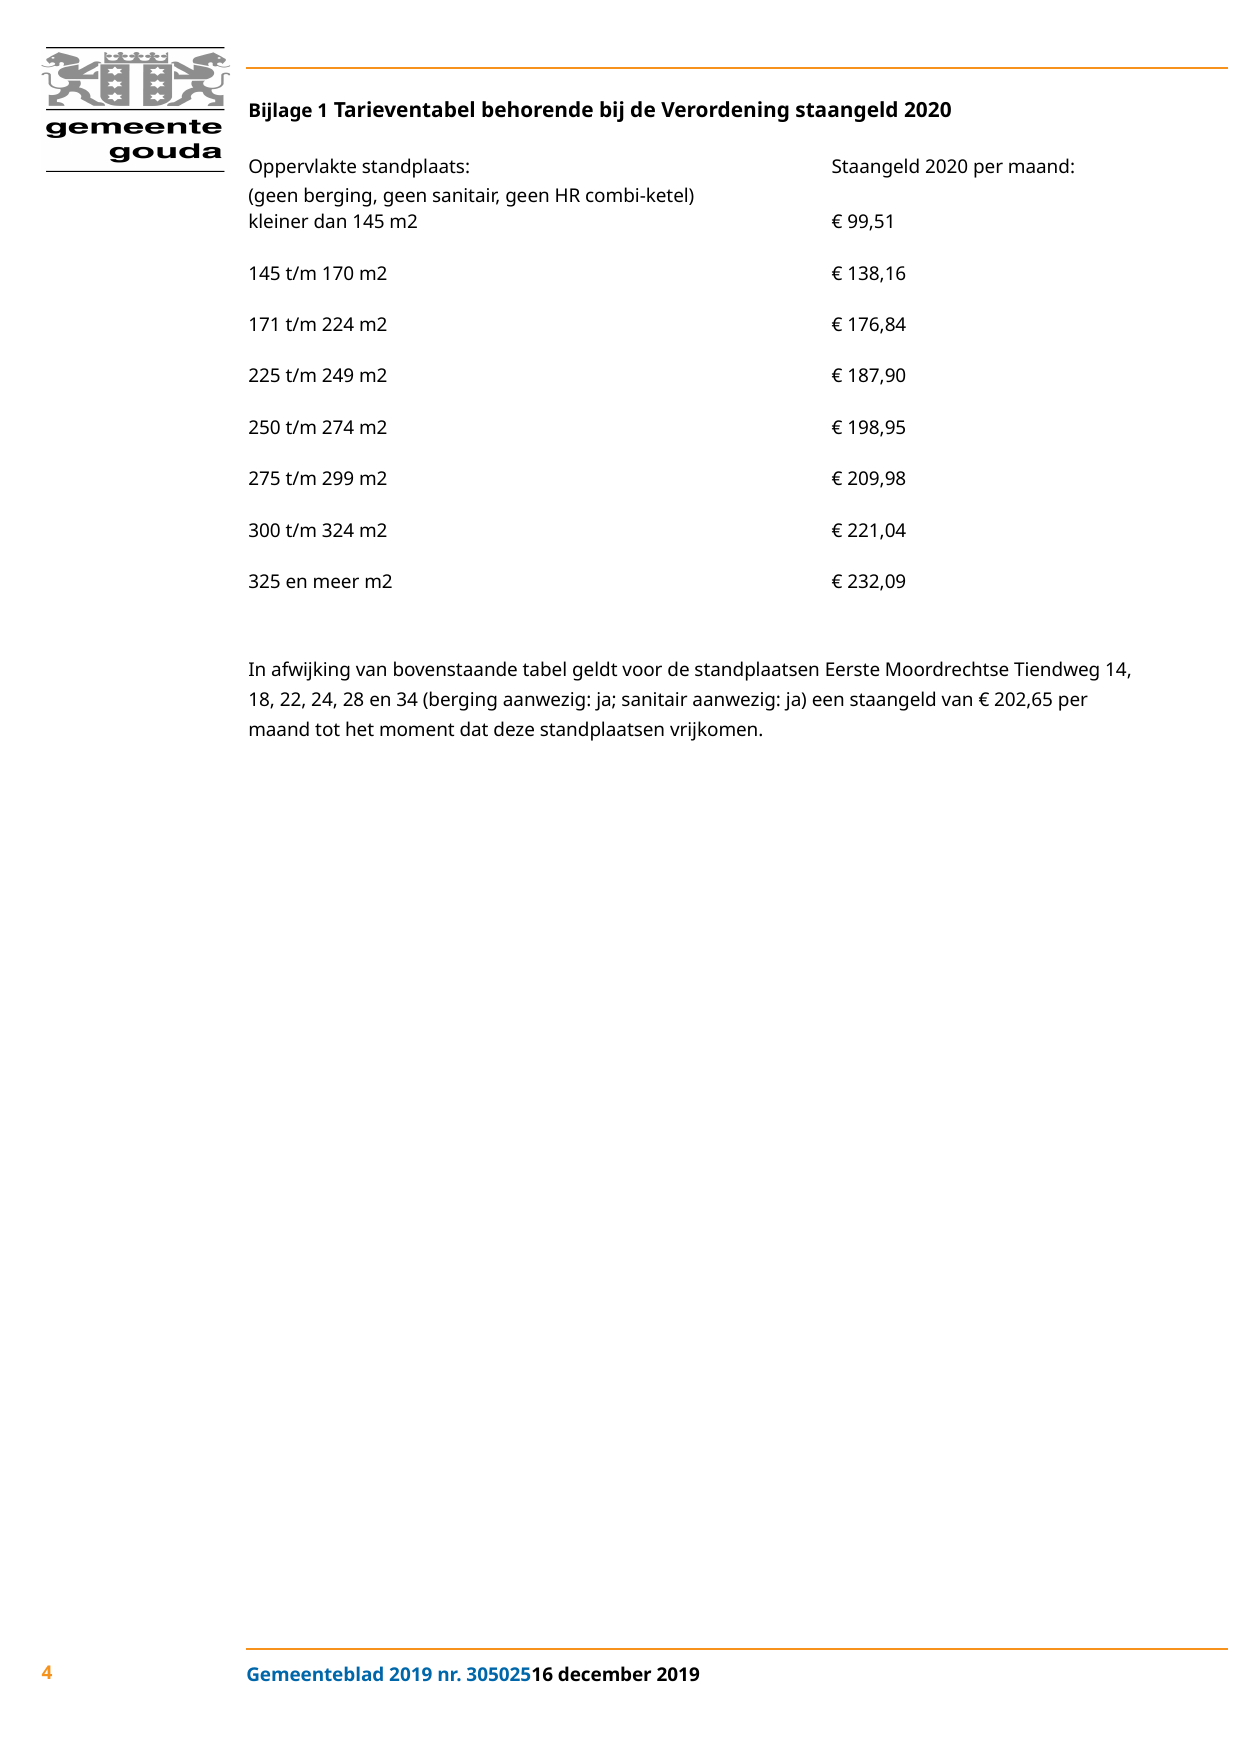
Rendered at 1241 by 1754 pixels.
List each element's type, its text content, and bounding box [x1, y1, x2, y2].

table_cell [248, 491, 831, 517]
table_cell 225 t/m 249 m2 [248, 363, 831, 388]
table_cell [831, 440, 1152, 466]
table_cell € 198,95 [831, 414, 1152, 440]
table_cell 300 t/m 324 m2 [248, 517, 831, 543]
table_cell [248, 234, 831, 260]
table_cell 325 en meer m2 [248, 569, 831, 594]
table_cell € 221,04 [831, 517, 1152, 543]
table_cell [248, 389, 831, 414]
table_cell [831, 234, 1152, 260]
table_cell [831, 543, 1152, 568]
table_cell [248, 543, 831, 568]
text In afwijking van bovenstaande tabel geldt voor de standplaatsen Eerste Moordrechtse Tiendweg 14, 18, 22, 24, 28 en 34 (berging aanwezig: ja; sanitair aanwezig: ja) een staangeld van € 202,65 per maand tot het moment dat deze standplaatsen vrijkomen. [248, 657, 1152, 742]
table_cell € 232,09 [831, 569, 1152, 594]
table_cell € 176,84 [831, 311, 1152, 337]
table_cell 275 t/m 299 m2 [248, 466, 831, 491]
text Bijlage 1 Tarieventabel behorende bij de Verordening staangeld 2020 [248, 95, 1152, 123]
table_cell 250 t/m 274 m2 [248, 414, 831, 440]
table_cell € 99,51 [831, 208, 1152, 234]
table_cell € 138,16 [831, 260, 1152, 286]
picture [41, 47, 231, 172]
table_cell € 187,90 [831, 363, 1152, 388]
table_cell [831, 286, 1152, 311]
table_cell kleiner dan 145 m2 [248, 208, 831, 234]
table_header Staangeld 2020 per maand: [831, 153, 1152, 208]
table_header Oppervlakte standplaats: (geen berging, geen sanitair, geen HR combi-ketel) [248, 153, 831, 208]
table_cell [831, 337, 1152, 363]
table_cell [831, 389, 1152, 414]
table_cell [248, 440, 831, 466]
table_cell [248, 337, 831, 363]
table_cell [248, 286, 831, 311]
table_cell 171 t/m 224 m2 [248, 311, 831, 337]
table_cell 145 t/m 170 m2 [248, 260, 831, 286]
table_cell € 209,98 [831, 466, 1152, 491]
table_cell [831, 491, 1152, 517]
